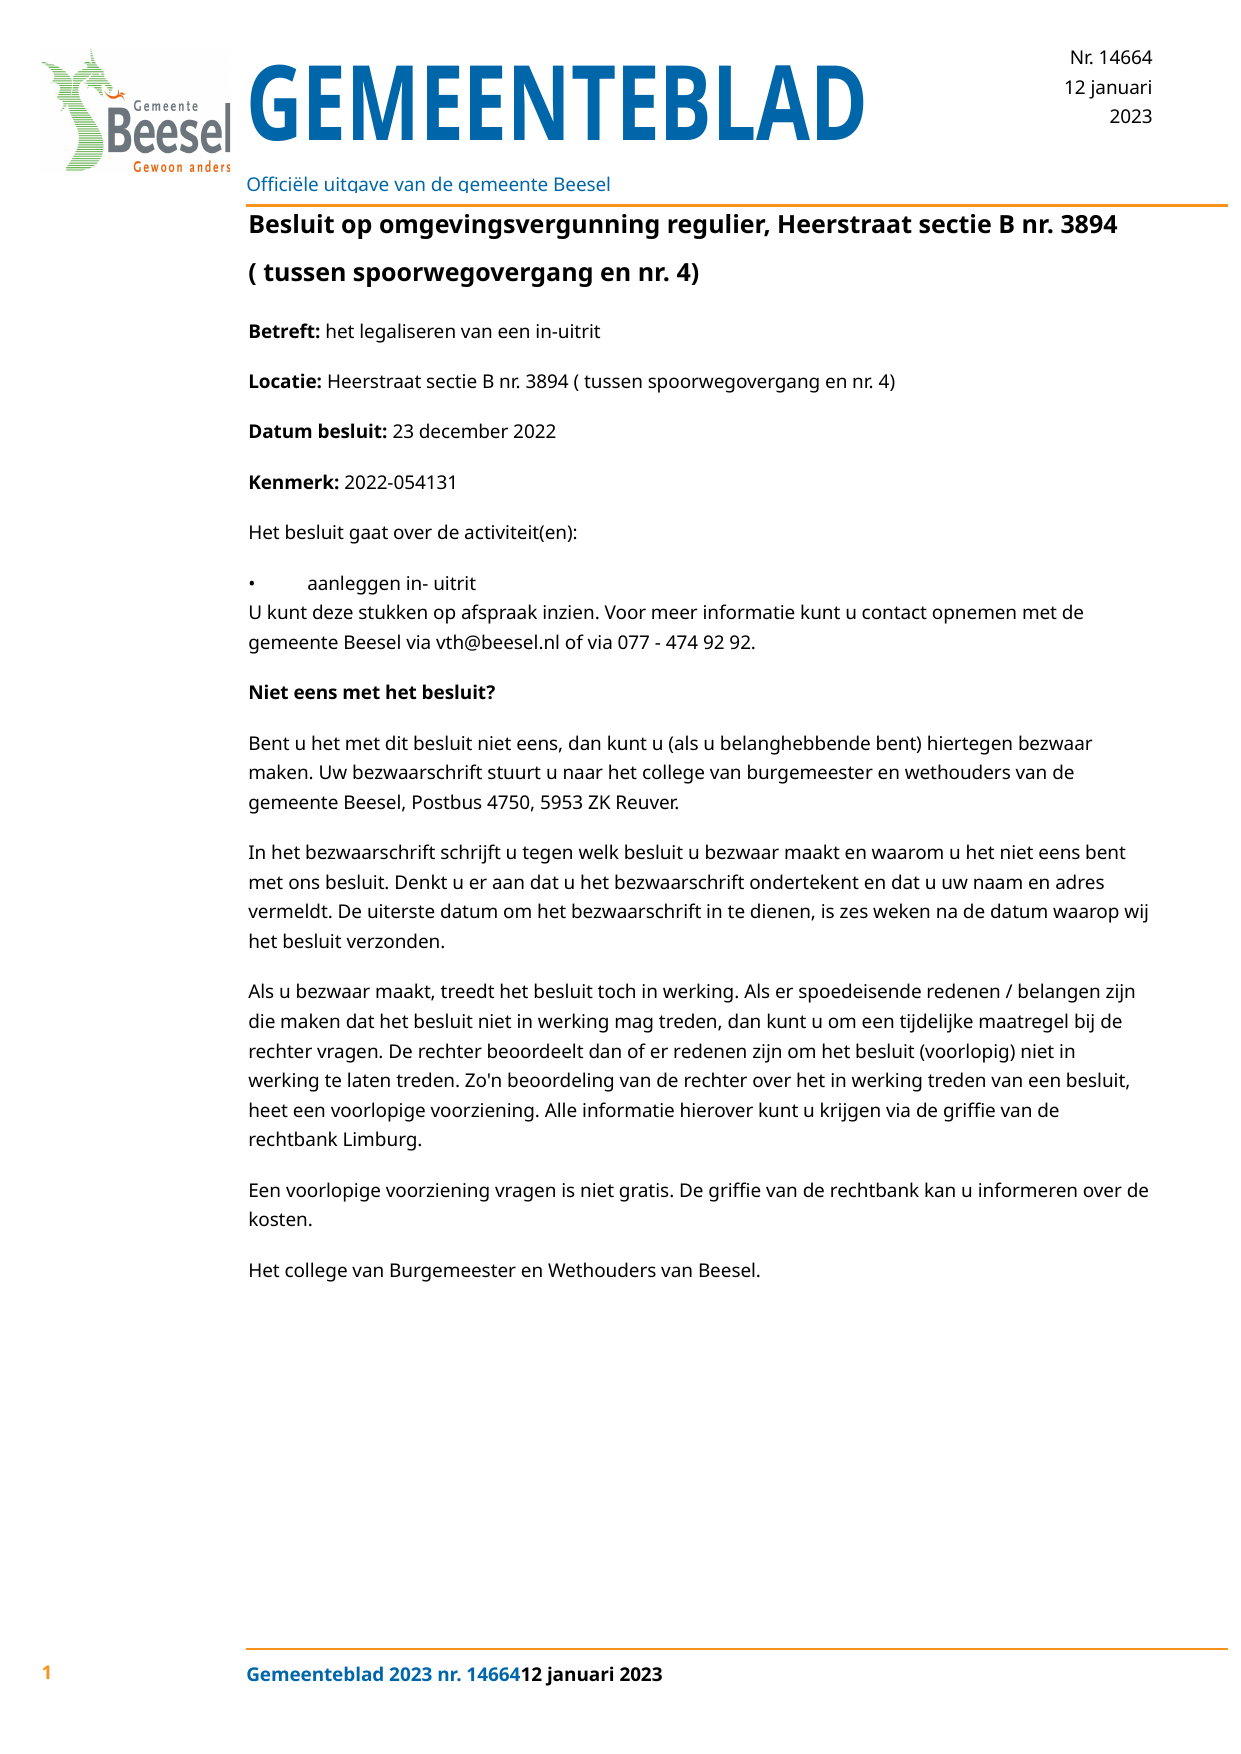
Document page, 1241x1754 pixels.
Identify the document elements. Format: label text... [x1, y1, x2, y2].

text Datum besluit: 23 december 2022 [248, 419, 1152, 444]
text U kunt deze stukken op afspraak inzien. Voor meer informatie kunt u contact opnemen met de gemeente Beesel via vth@beesel.nl of via 077 - 474 92 92. [248, 599, 1152, 655]
text Betreft: het legaliseren van een in-uitrit [248, 318, 1152, 344]
text Niet eens met het besluit? [248, 679, 1152, 705]
text Bent u het met dit besluit niet eens, dan kunt u (als u belanghebbende bent) hiertegen bezwaar maken. Uw bezwaarschrift stuurt u naar het college van burgemeester en wethouders van de gemeente Beesel, Postbus 4750, 5953 ZK Reuver. [248, 730, 1152, 815]
list aanleggen in- uitrit [248, 570, 1152, 596]
text In het bezwaarschrift schrijft u tegen welk besluit u bezwaar maakt en waarom u het niet eens bent met ons besluit. Denkt u er aan dat u het bezwaarschrift ondertekent en dat u uw naam en adres vermeldt. De uiterste datum om het bezwaarschrift in te dienen, is zes weken na de datum waarop wij het besluit verzonden. [248, 839, 1152, 954]
text Locatie: Heerstraat sectie B nr. 3894 ( tussen spoorwegovergang en nr. 4) [248, 368, 1152, 394]
text Een voorlopige voorziening vragen is niet gratis. De griffie van de rechtbank kan u informeren over de kosten. [248, 1177, 1152, 1232]
text Kenmerk: 2022-054131 [248, 469, 1152, 495]
text Het college van Burgemeester en Wethouders van Beesel. [248, 1257, 1152, 1283]
picture [41, 47, 231, 172]
text Besluit op omgevingsvergunning regulier, Heerstraat sectie B nr. 3894 ( tussen spoorwegovergang en nr. 4) [248, 207, 1152, 288]
text Het besluit gaat over de activiteit(en): [248, 519, 1152, 545]
text Als u bezwaar maakt, treedt het besluit toch in werking. Als er spoedeisende redenen / belangen zijn die maken dat het besluit niet in werking mag treden, dan kunt u om een tijdelijke maatregel bij de rechter vragen. De rechter beoordeelt dan of er redenen zijn om het besluit (voorlopig) niet in werking te laten treden. Zo'n beoordeling van de rechter over het in werking treden van een besluit, heet een voorlopige voorziening. Alle informatie hierover kunt u krijgen via de griffie van de rechtbank Limburg. [248, 979, 1152, 1152]
